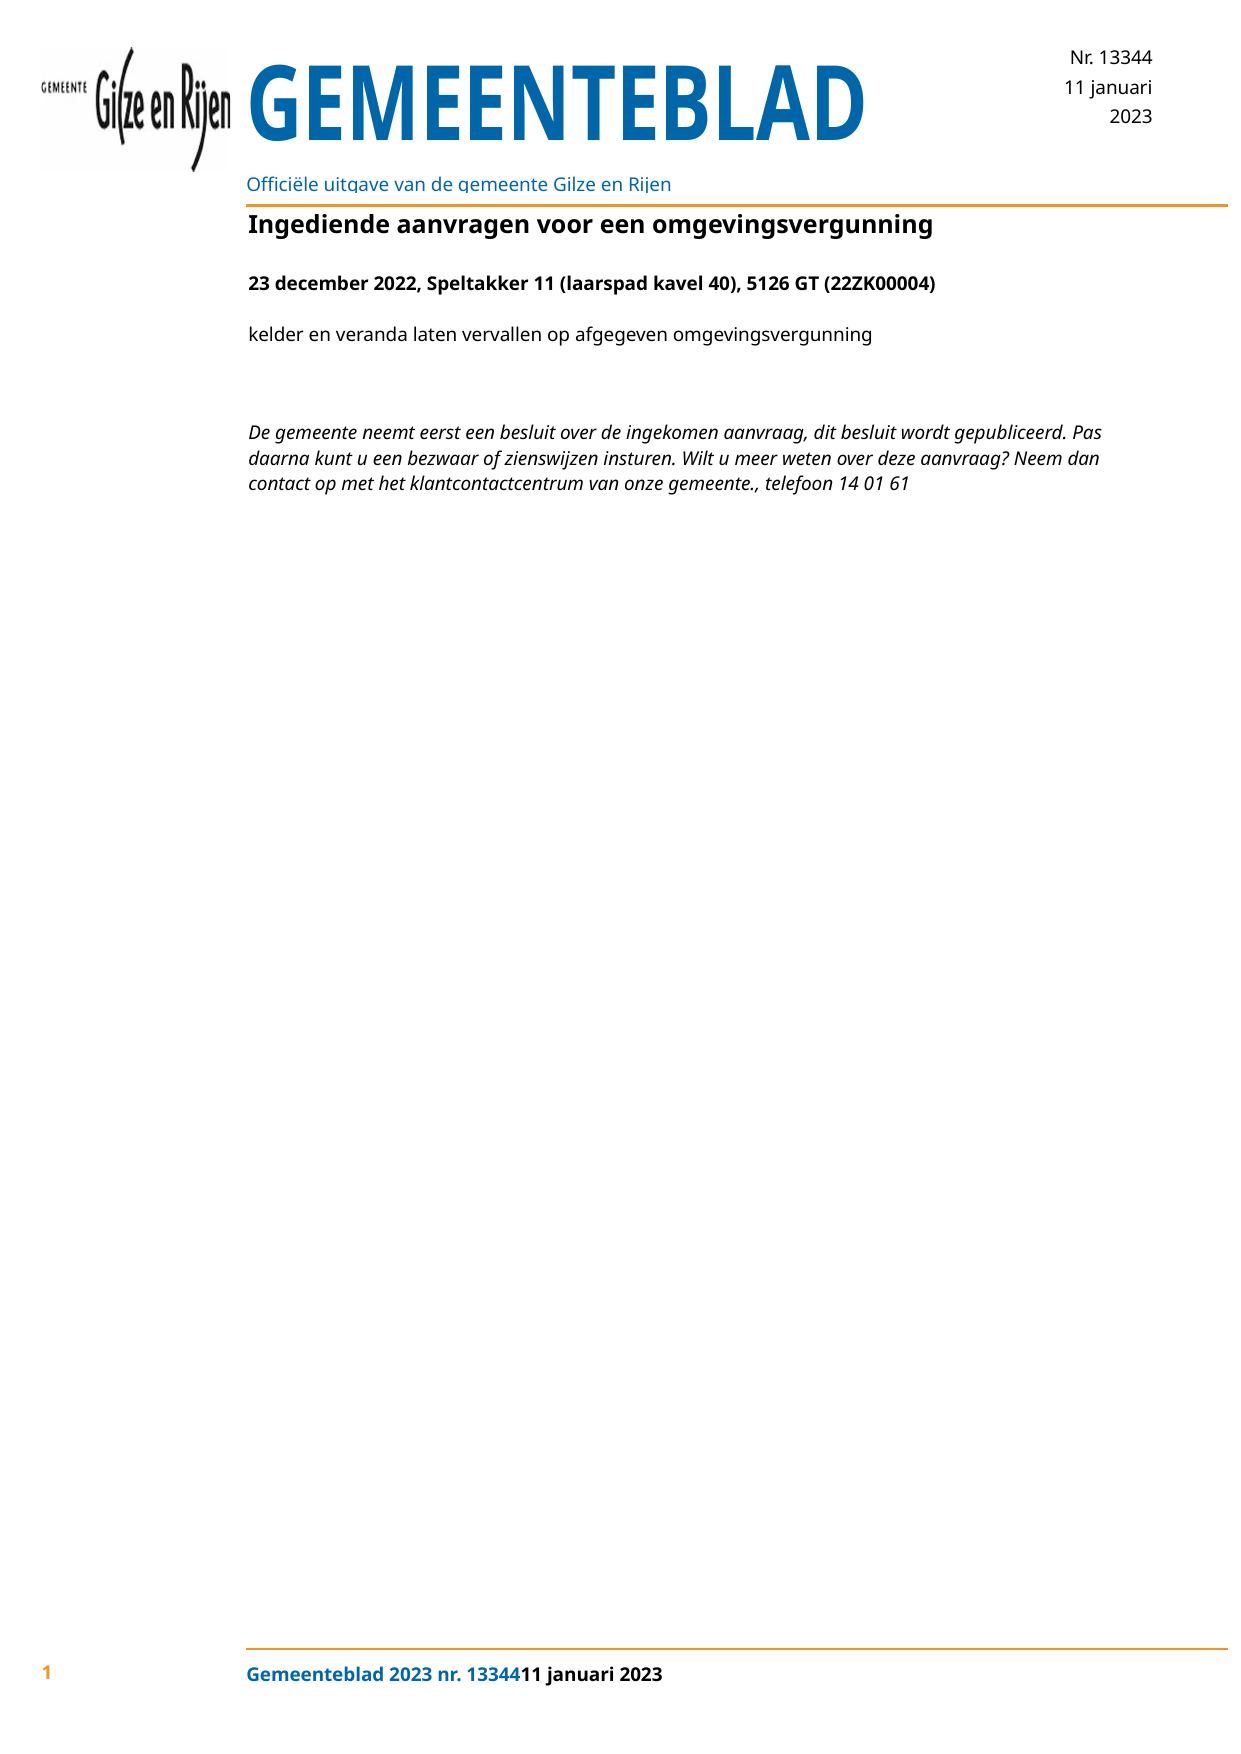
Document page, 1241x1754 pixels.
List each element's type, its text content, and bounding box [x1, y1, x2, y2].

text Ingediende aanvragen voor een omgevingsvergunning [248, 207, 1152, 241]
picture [41, 47, 231, 172]
text 23 december 2022, Speltakker 11 (laarspad kavel 40), 5126 GT (22ZK00004) [248, 270, 1152, 296]
text De gemeente neemt eerst een besluit over de ingekomen aanvraag, dit besluit wordt gepubliceerd. Pas daarna kunt u een bezwaar of zienswijzen insturen. Wilt u meer weten over deze aanvraag? Neem dan contact op met het klantcontactcentrum van onze gemeente., telefoon 14 01 61 [248, 419, 1152, 496]
text kelder en veranda laten vervallen op afgegeven omgevingsvergunning [248, 321, 1152, 346]
